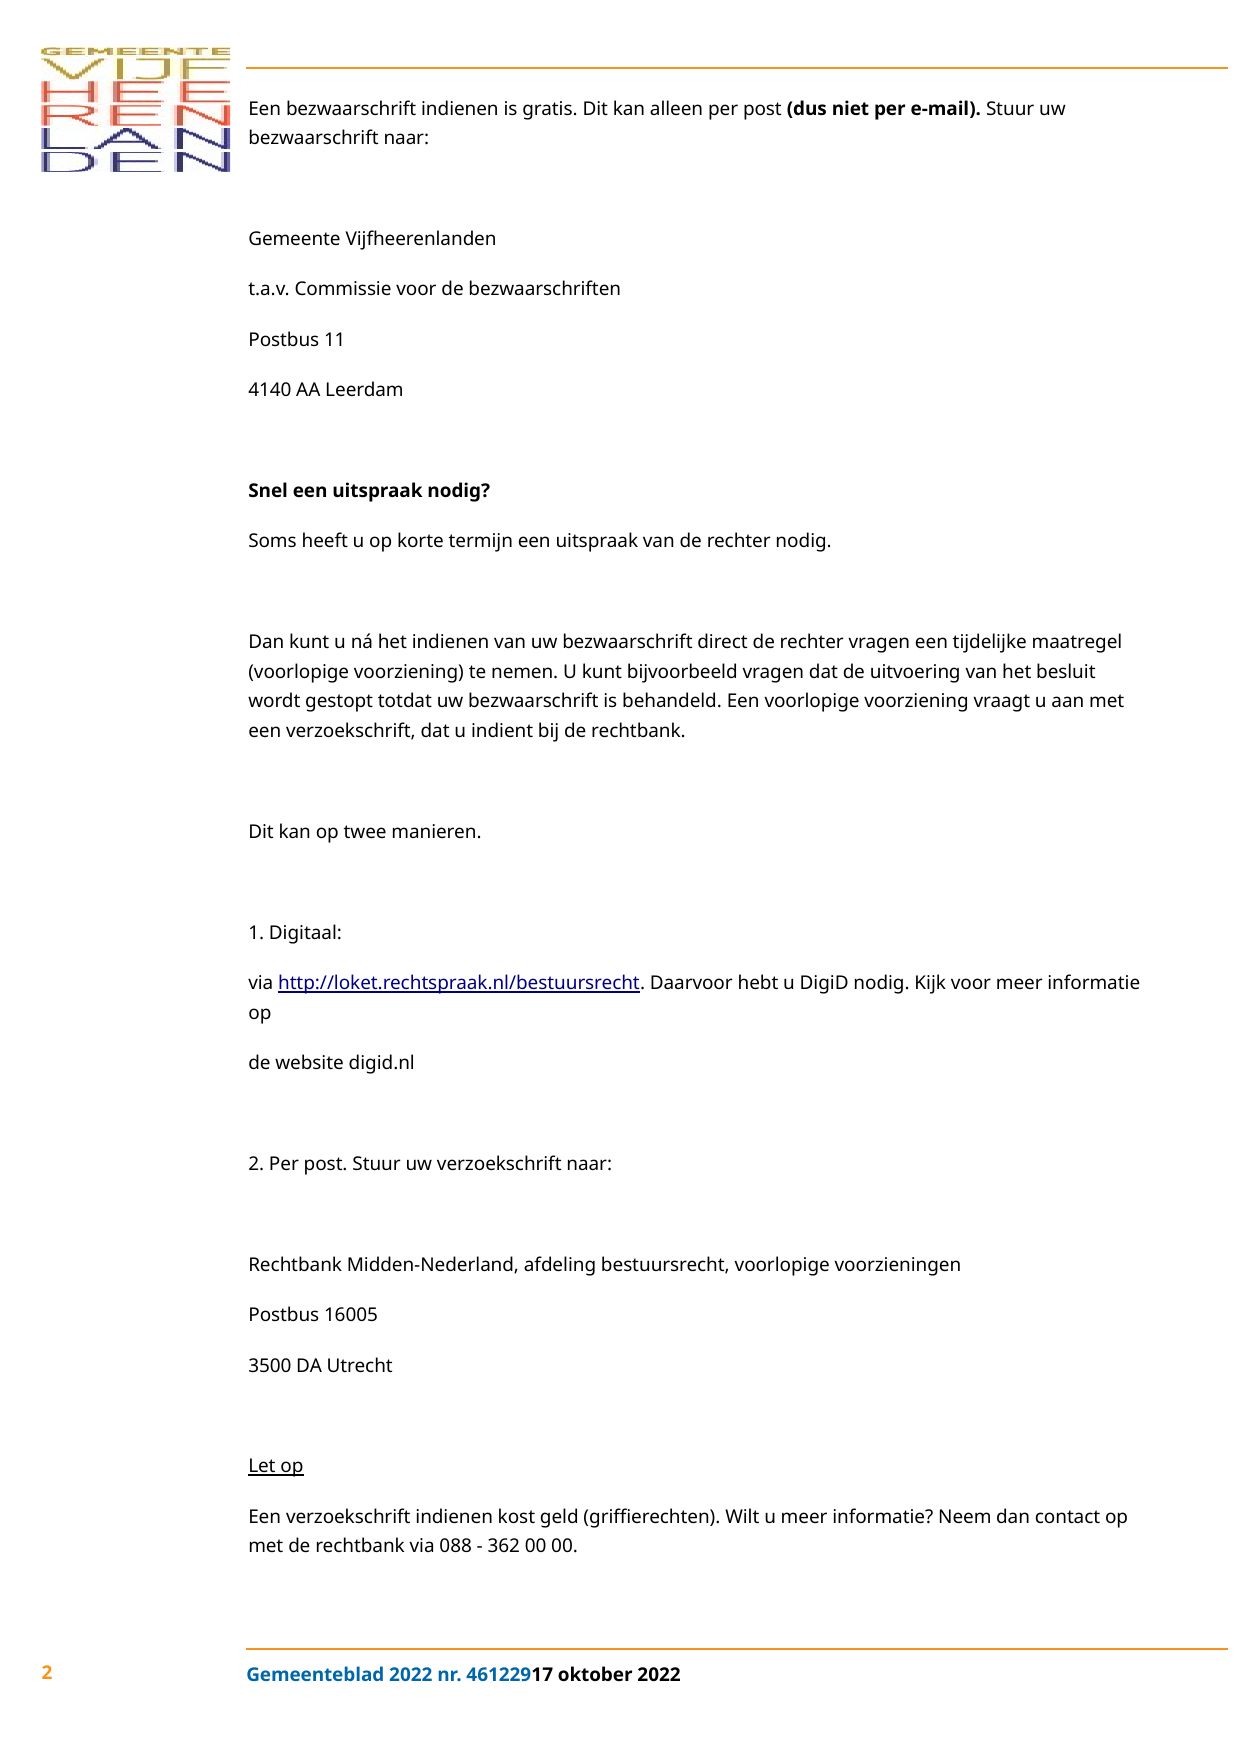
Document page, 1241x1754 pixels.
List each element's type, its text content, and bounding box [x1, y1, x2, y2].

text Dan kunt u ná het indienen van uw bezwaarschrift direct de rechter vragen een tijdelijke maatregel (voorlopige voorziening) te nemen. U kunt bijvoorbeeld vragen dat de uitvoering van het besluit wordt gestopt totdat uw bezwaarschrift is behandeld. Een voorlopige voorziening vraagt u aan met een verzoekschrift, dat u indient bij de rechtbank. [248, 628, 1152, 743]
text Soms heeft u op korte termijn een uitspraak van de rechter nodig. [248, 528, 1152, 553]
text 3500 DA Utrecht [248, 1352, 1152, 1378]
text Een bezwaarschrift indienen is gratis. Dit kan alleen per post (dus niet per e-mail). Stuur uw bezwaarschrift naar: [248, 95, 1152, 150]
text 2. Per post. Stuur uw verzoekschrift naar: [248, 1150, 1152, 1176]
text Postbus 16005 [248, 1301, 1152, 1327]
text Gemeente Vijfheerenlanden [248, 225, 1152, 251]
picture [41, 47, 231, 172]
text Een verzoekschrift indienen kost geld (griffierechten). Wilt u meer informatie? Neem dan contact op met de rechtbank via 088 - 362 00 00. [248, 1503, 1152, 1558]
text Snel een uitspraak nodig? [248, 477, 1152, 503]
text 1. Digitaal: [248, 919, 1152, 945]
text Dit kan op twee manieren. [248, 818, 1152, 844]
text Rechtbank Midden-Nederland, afdeling bestuursrecht, voorlopige voorzieningen [248, 1251, 1152, 1277]
text t.a.v. Commissie voor de bezwaarschriften [248, 276, 1152, 301]
text via http://loket.rechtspraak.nl/bestuursrecht. Daarvoor hebt u DigiD nodig. Kijk voor meer informatie op [248, 969, 1152, 1025]
text Let op [248, 1453, 1152, 1478]
text Postbus 11 [248, 326, 1152, 352]
text 4140 AA Leerdam [248, 376, 1152, 402]
text de website digid.nl [248, 1049, 1152, 1075]
